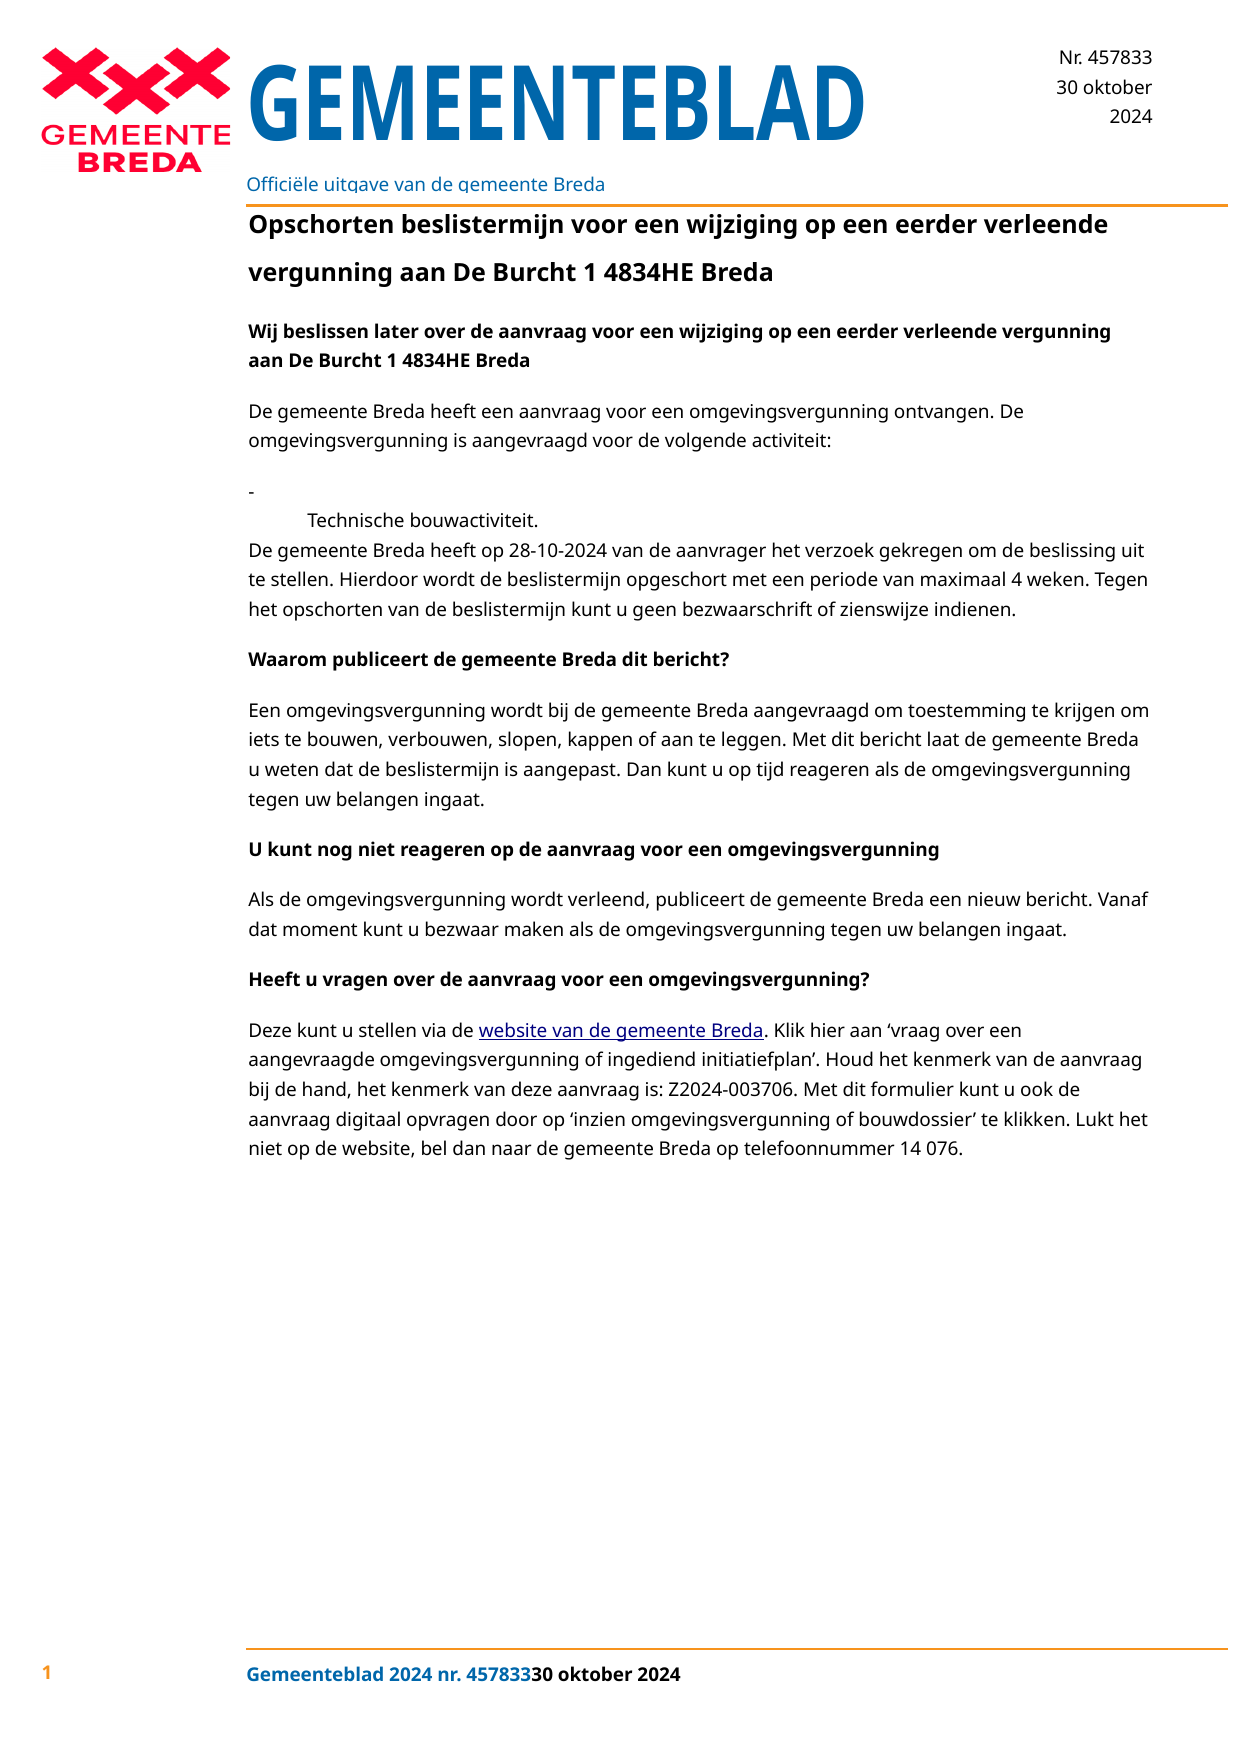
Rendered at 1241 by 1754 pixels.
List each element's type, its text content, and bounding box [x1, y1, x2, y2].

text De gemeente Breda heeft een aanvraag voor een omgevingsvergunning ontvangen. De omgevingsvergunning is aangevraagd voor de volgende activiteit: [248, 398, 1152, 453]
text Een omgevingsvergunning wordt bij de gemeente Breda aangevraagd om toestemming te krijgen om iets te bouwen, verbouwen, slopen, kappen of aan te leggen. Met dit bericht laat de gemeente Breda u weten dat de beslistermijn is aangepast. Dan kunt u op tijd reageren als de omgevingsvergunning tegen uw belangen ingaat. [248, 697, 1152, 812]
text Deze kunt u stellen via de website van de gemeente Breda. Klik hier aan ‘vraag over een aangevraagde omgevingsvergunning of ingediend initiatiefplan’. Houd het kenmerk van de aanvraag bij de hand, het kenmerk van deze aanvraag is: Z2024-003706. Met dit formulier kunt u ook de aanvraag digitaal opvragen door op ‘inzien omgevingsvergunning of bouwdossier’ te klikken. Lukt het niet op de website, bel dan naar de gemeente Breda op telefoonnummer 14 076. [248, 1017, 1152, 1161]
list Technische bouwactiviteit. [248, 507, 1152, 533]
text Wij beslissen later over de aanvraag voor een wijziging op een eerder verleende vergunning aan De Burcht 1 4834HE Breda [248, 318, 1152, 373]
text De gemeente Breda heeft op 28-10-2024 van de aanvrager het verzoek gekregen om de beslissing uit te stellen. Hierdoor wordt de beslistermijn opgeschort met een periode van maximaal 4 weken. Tegen het opschorten van de beslistermijn kunt u geen bezwaarschrift of zienswijze indienen. [248, 537, 1152, 622]
text Als de omgevingsvergunning wordt verleend, publiceert de gemeente Breda een nieuw bericht. Vanaf dat moment kunt u bezwaar maken als de omgevingsvergunning tegen uw belangen ingaat. [248, 887, 1152, 942]
text Heeft u vragen over de aanvraag voor een omgevingsvergunning? [248, 967, 1152, 992]
picture [41, 47, 231, 172]
text Opschorten beslistermijn voor een wijziging op een eerder verleende vergunning aan De Burcht 1 4834HE Breda [248, 207, 1152, 288]
text Waarom publiceert de gemeente Breda dit bericht? [248, 647, 1152, 672]
text U kunt nog niet reageren op de aanvraag voor een omgevingsvergunning [248, 836, 1152, 862]
